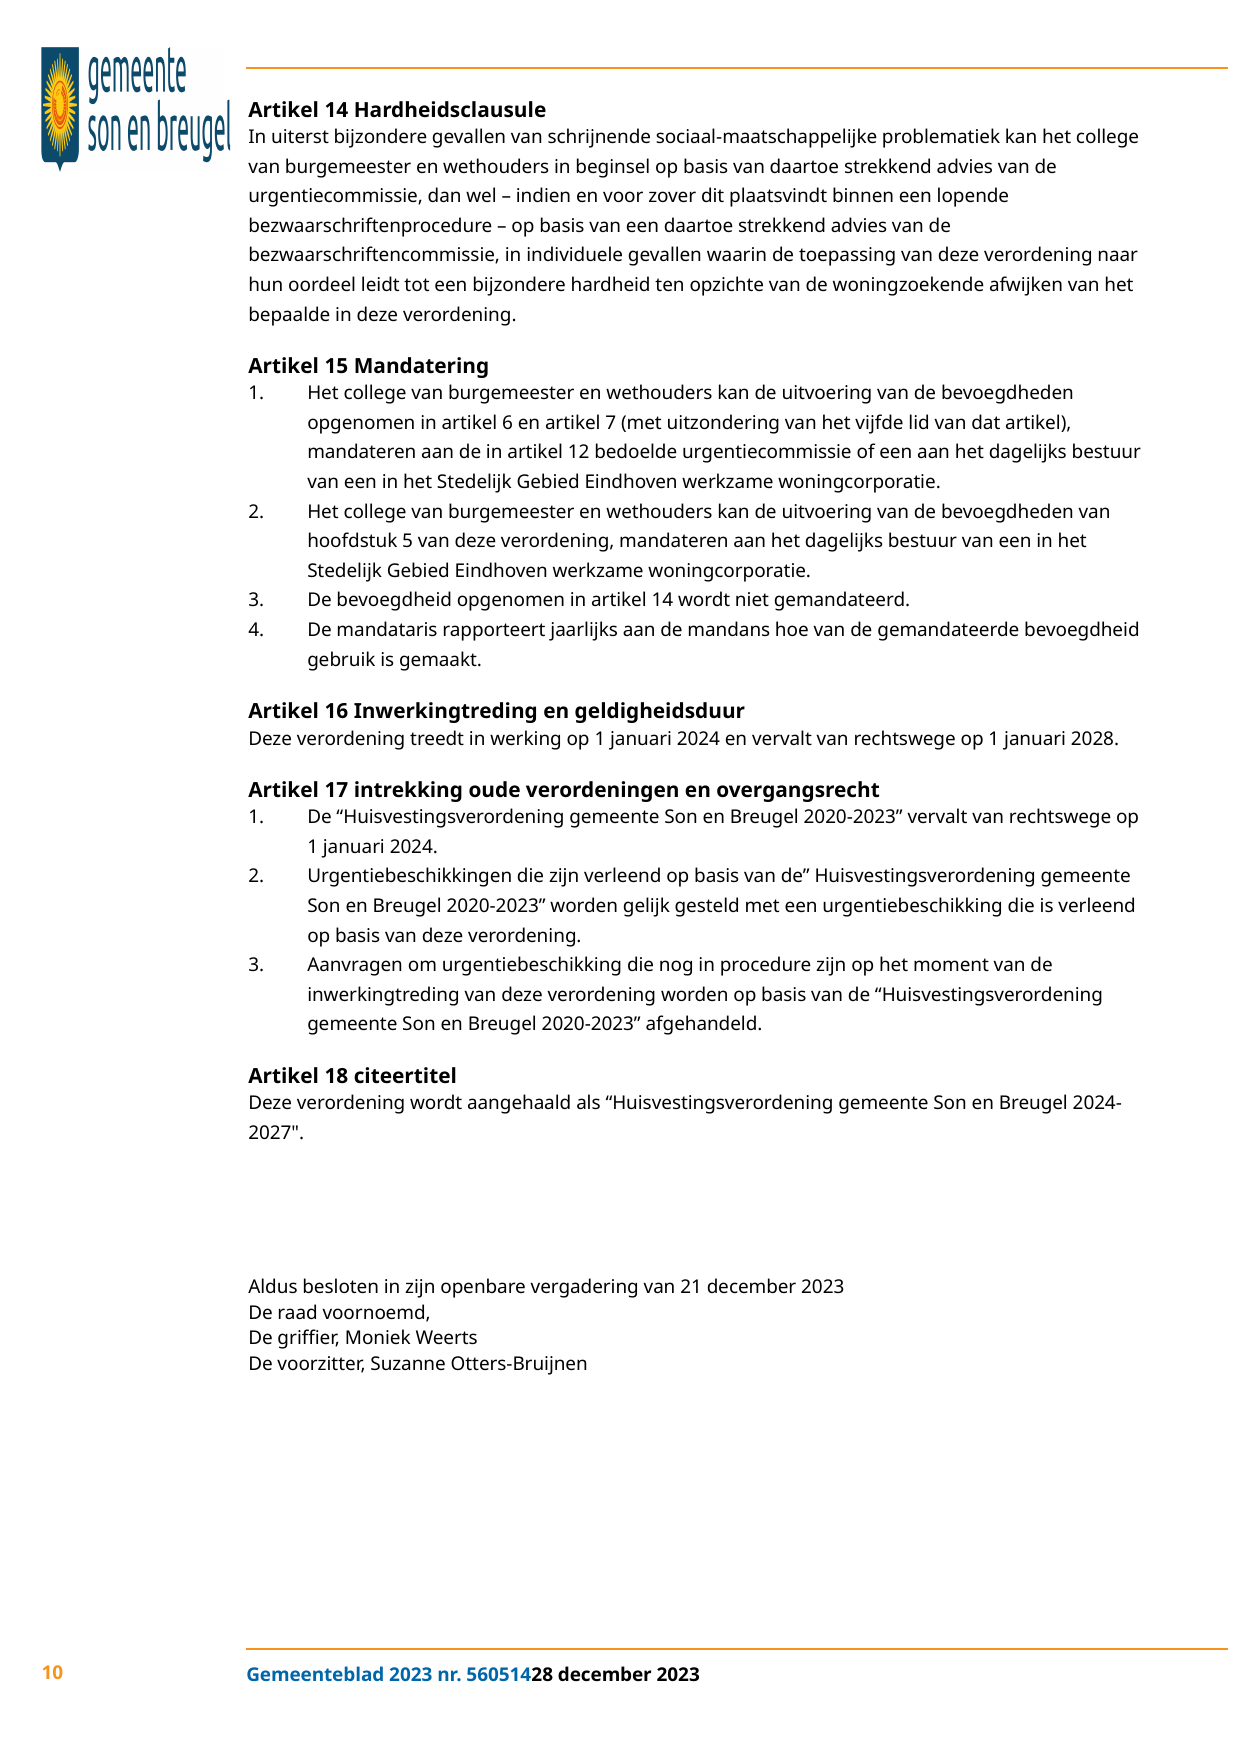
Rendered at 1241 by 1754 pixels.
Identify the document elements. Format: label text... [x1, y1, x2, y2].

list Urgentiebeschikkingen die zijn verleend op basis van de” Huisvestingsverordening gemeente Son en Breugel 2020-2023” worden gelijk gesteld met een urgentiebeschikking die is verleend op basis van deze verordening. [248, 863, 1152, 948]
text Aldus besloten in zijn openbare vergadering van 21 december 2023 [248, 1273, 1152, 1299]
list De “Huisvestingsverordening gemeente Son en Breugel 2020-2023” vervalt van rechtswege op 1 januari 2024. [248, 803, 1152, 859]
list Het college van burgemeester en wethouders kan de uitvoering van de bevoegdheden van hoofdstuk 5 van deze verordening, mandateren aan het dagelijks bestuur van een in het Stedelijk Gebied Eindhoven werkzame woningcorporatie. [248, 498, 1152, 583]
picture [41, 47, 231, 172]
text Artikel 17 intrekking oude verordeningen en overgangsrecht [248, 775, 1152, 803]
text Artikel 14 Hardheidsclausule [248, 95, 1152, 123]
list Het college van burgemeester en wethouders kan de uitvoering van de bevoegdheden opgenomen in artikel 6 en artikel 7 (met uitzondering van het vijfde lid van dat artikel), mandateren aan de in artikel 12 bedoelde urgentiecommissie of een aan het dagelijks bestuur van een in het Stedelijk Gebied Eindhoven werkzame woningcorporatie. [248, 379, 1152, 494]
text Artikel 18 citeertitel [248, 1061, 1152, 1089]
list De bevoegdheid opgenomen in artikel 14 wordt niet gemandateerd. [248, 587, 1152, 612]
text Deze verordening treedt in werking op 1 januari 2024 en vervalt van rechtswege op 1 januari 2028. [248, 725, 1152, 750]
text Artikel 15 Mandatering [248, 351, 1152, 379]
text De raad voornoemd, [248, 1299, 1152, 1324]
list Aanvragen om urgentiebeschikking die nog in procedure zijn op het moment van de inwerkingtreding van deze verordening worden op basis van de “Huisvestingsverordening gemeente Son en Breugel 2020-2023” afgehandeld. [248, 951, 1152, 1036]
text De voorzitter, Suzanne Otters-Bruijnen [248, 1350, 1152, 1376]
text Artikel 16 Inwerkingtreding en geldigheidsduur [248, 696, 1152, 725]
text De griffier, Moniek Weerts [248, 1324, 1152, 1350]
text Deze verordening wordt aangehaald als “Huisvestingsverordening gemeente Son en Breugel 2024-2027". [248, 1089, 1152, 1145]
text In uiterst bijzondere gevallen van schrijnende sociaal-maatschappelijke problematiek kan het college van burgemeester en wethouders in beginsel op basis van daartoe strekkend advies van de urgentiecommissie, dan wel – indien en voor zover dit plaatsvindt binnen een lopende bezwaarschriftenprocedure – op basis van een daartoe strekkend advies van de bezwaarschriftencommissie, in individuele gevallen waarin de toepassing van deze verordening naar hun oordeel leidt tot een bijzondere hardheid ten opzichte van de woningzoekende afwijken van het bepaalde in deze verordening. [248, 123, 1152, 326]
list De mandataris rapporteert jaarlijks aan de mandans hoe van de gemandateerde bevoegdheid gebruik is gemaakt. [248, 616, 1152, 672]
